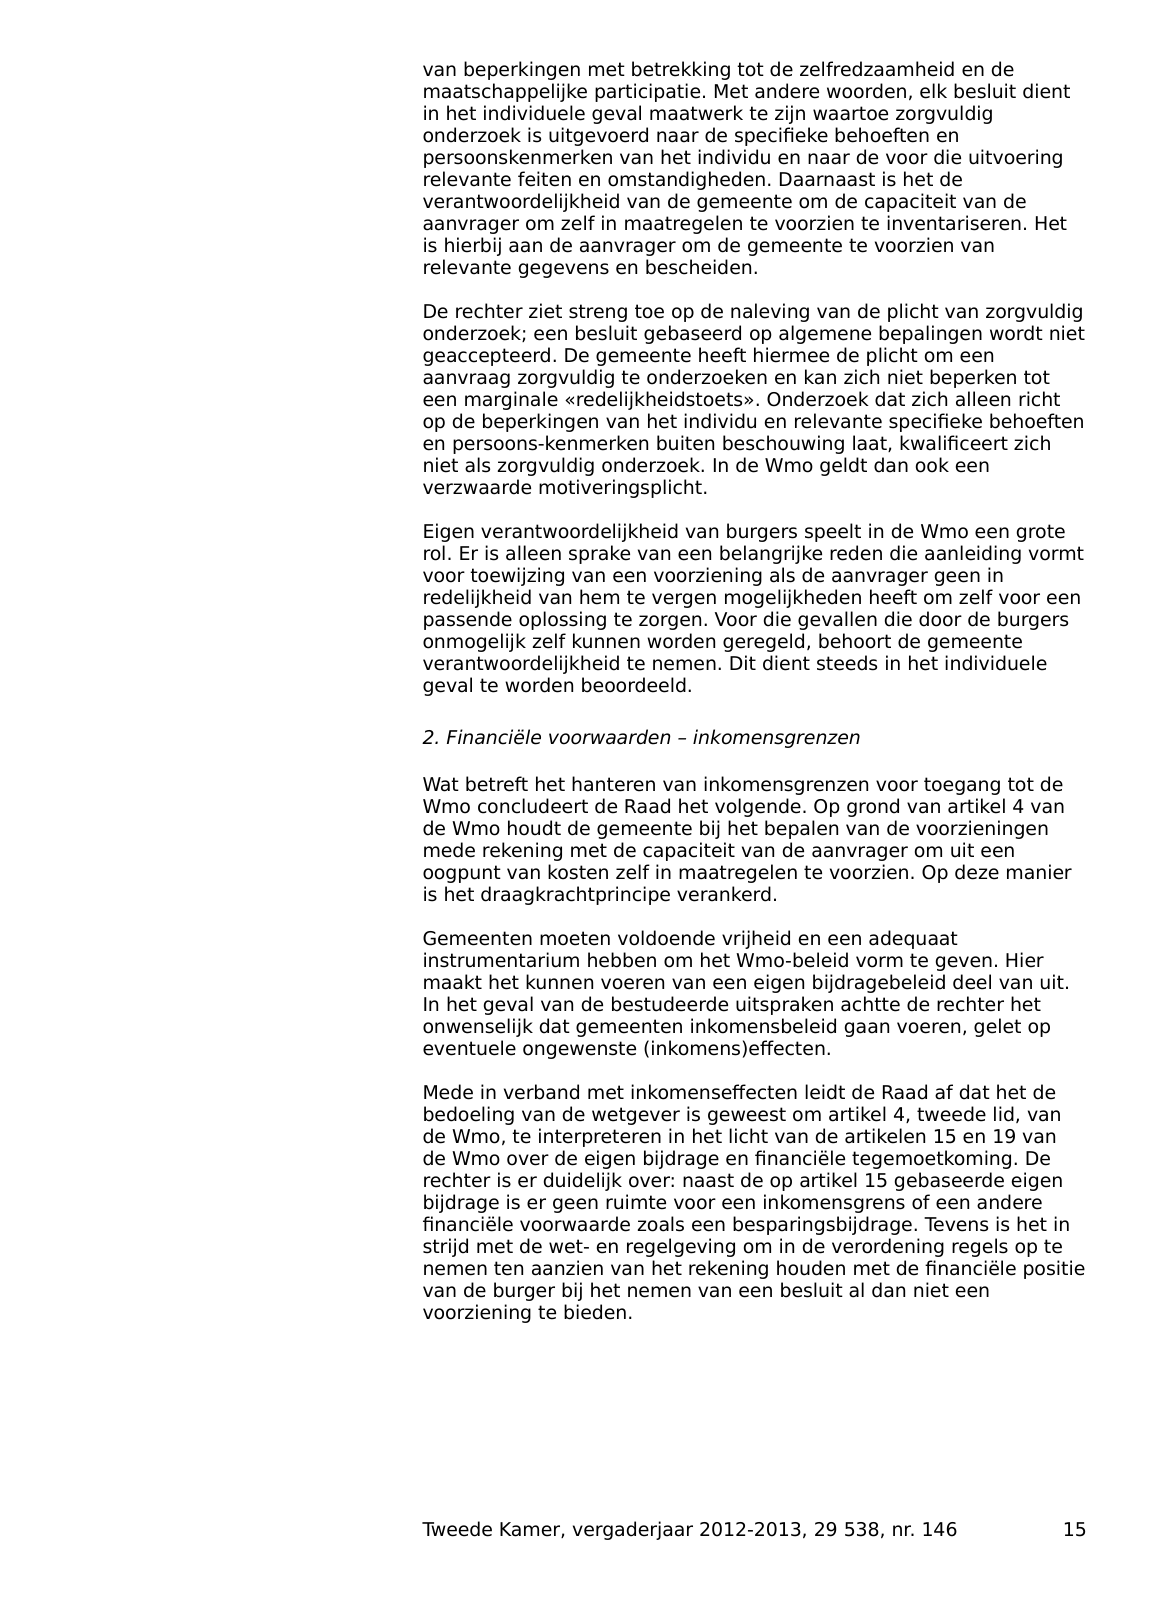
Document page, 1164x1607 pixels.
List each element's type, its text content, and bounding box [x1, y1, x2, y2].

text Mede in verband met inkomenseffecten leidt de Raad af dat het de bedoeling van de wetgever is geweest om artikel 4, tweede lid, van de Wmo, te interpreteren in het licht van de artikelen 15 en 19 van de Wmo over de eigen bijdrage en financiële tegemoetkoming. De rechter is er duidelijk over: naast de op artikel 15 gebaseerde eigen bijdrage is er geen ruimte voor een inkomensgrens of een andere financiële voorwaarde zoals een besparingsbijdrage. Tevens is het in strijd met de wet- en regelgeving om in de verordening regels op te nemen ten aanzien van het rekening houden met de financiële positie van de burger bij het nemen van een besluit al dan niet een voorziening te bieden. [422, 1082, 1087, 1324]
text Eigen verantwoordelijkheid van burgers speelt in de Wmo een grote rol. Er is alleen sprake van een belangrijke reden die aanleiding vormt voor toewijzing van een voorziening als de aanvrager geen in redelijkheid van hem te vergen mogelijkheden heeft om zelf voor een passende oplossing te zorgen. Voor die gevallen die door de burgers onmogelijk zelf kunnen worden geregeld, behoort de gemeente verantwoordelijkheid te nemen. Dit dient steeds in het individuele geval te worden beoordeeld. [422, 521, 1087, 697]
text Gemeenten moeten voldoende vrijheid en een adequaat instrumentarium hebben om het Wmo-beleid vorm te geven. Hier maakt het kunnen voeren van een eigen bijdragebeleid deel van uit. In het geval van de bestudeerde uitspraken achtte de rechter het onwenselijk dat gemeenten inkomensbeleid gaan voeren, gelet op eventuele ongewenste (inkomens)effecten. [422, 928, 1087, 1060]
text van beperkingen met betrekking tot de zelfredzaamheid en de maatschappelijke participatie. Met andere woorden, elk besluit dient in het individuele geval maatwerk te zijn waartoe zorgvuldig onderzoek is uitgevoerd naar de specifieke behoeften en persoonskenmerken van het individu en naar de voor die uitvoering relevante feiten en omstandigheden. Daarnaast is het de verantwoordelijkheid van de gemeente om de capaciteit van de aanvrager om zelf in maatregelen te voorzien te inventariseren. Het is hierbij aan de aanvrager om de gemeente te voorzien van relevante gegevens en bescheiden. [422, 59, 1087, 279]
subtitle 2. Financiële voorwaarden – inkomensgrenzen [422, 727, 1087, 749]
text De rechter ziet streng toe op de naleving van de plicht van zorgvuldig onderzoek; een besluit gebaseerd op algemene bepalingen wordt niet geaccepteerd. De gemeente heeft hiermee de plicht om een aanvraag zorgvuldig te onderzoeken en kan zich niet beperken tot een marginale «redelijkheidstoets». Onderzoek dat zich alleen richt op de beperkingen van het individu en relevante specifieke behoeften en persoons-kenmerken buiten beschouwing laat, kwalificeert zich niet als zorgvuldig onderzoek. In de Wmo geldt dan ook een verzwaarde motiveringsplicht. [422, 301, 1087, 499]
text Wat betreft het hanteren van inkomensgrenzen voor toegang tot de Wmo concludeert de Raad het volgende. Op grond van artikel 4 van de Wmo houdt de gemeente bij het bepalen van de voorzieningen mede rekening met de capaciteit van de aanvrager om uit een oogpunt van kosten zelf in maatregelen te voorzien. Op deze manier is het draagkrachtprincipe verankerd. [422, 774, 1087, 906]
